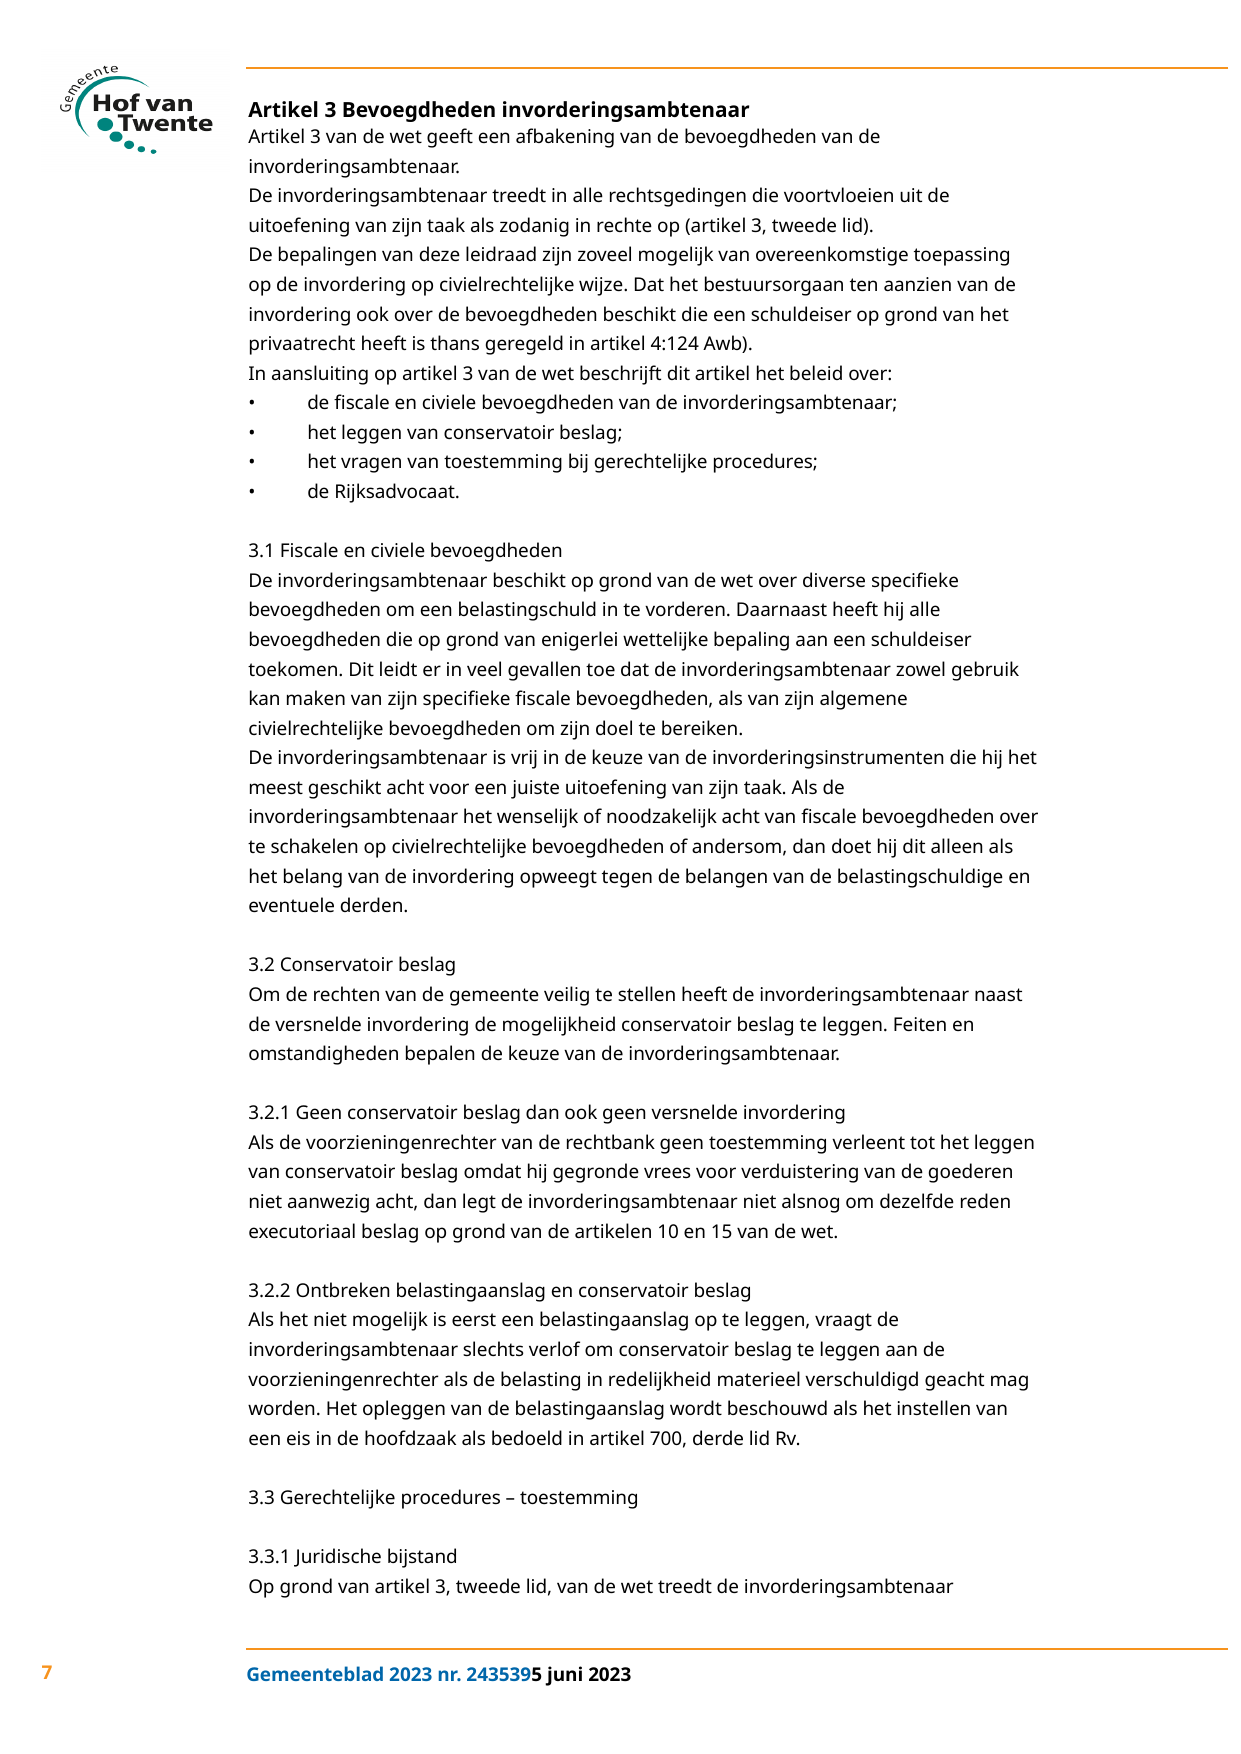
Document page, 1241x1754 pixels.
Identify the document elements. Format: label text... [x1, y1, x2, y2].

text invorderingsambtenaar slechts verlof om conservatoir beslag te leggen aan de [248, 1336, 1152, 1362]
text executoriaal beslag op grond van de artikelen 10 en 15 van de wet. [248, 1218, 1152, 1243]
text te schakelen op civielrechtelijke bevoegdheden of andersom, dan doet hij dit alleen als [248, 833, 1152, 859]
text Als het niet mogelijk is eerst een belastingaanslag op te leggen, vraagt de [248, 1307, 1152, 1332]
list het leggen van conservatoir beslag; [248, 419, 1152, 445]
text De invorderingsambtenaar treedt in alle rechtsgedingen die voortvloeien uit de [248, 182, 1152, 208]
text bevoegdheden om een belastingschuld in te vorderen. Daarnaast heeft hij alle [248, 597, 1152, 622]
text 3.3.1 Juridische bijstand [248, 1543, 1152, 1569]
text De invorderingsambtenaar beschikt op grond van de wet over diverse specifieke [248, 567, 1152, 593]
text kan maken van zijn specifieke fiscale bevoegdheden, als van zijn algemene [248, 685, 1152, 711]
text 3.2.1 Geen conservatoir beslag dan ook geen versnelde invordering [248, 1099, 1152, 1125]
text Artikel 3 Bevoegdheden invorderingsambtenaar [248, 95, 1152, 123]
text 3.3 Gerechtelijke procedures – toestemming [248, 1484, 1152, 1510]
text Op grond van artikel 3, tweede lid, van de wet treedt de invorderingsambtenaar [248, 1573, 1152, 1598]
text meest geschikt acht voor een juiste uitoefening van zijn taak. Als de [248, 774, 1152, 800]
list het vragen van toestemming bij gerechtelijke procedures; [248, 449, 1152, 474]
text privaatrecht heeft is thans geregeld in artikel 4:124 Awb). [248, 330, 1152, 356]
text toekomen. Dit leidt er in veel gevallen toe dat de invorderingsambtenaar zowel gebruik [248, 656, 1152, 681]
text omstandigheden bepalen de keuze van de invorderingsambtenaar. [248, 1040, 1152, 1066]
picture [41, 47, 231, 172]
text In aansluiting op artikel 3 van de wet beschrijft dit artikel het beleid over: [248, 360, 1152, 386]
text voorzieningenrechter als de belasting in redelijkheid materieel verschuldigd geacht mag [248, 1366, 1152, 1391]
text op de invordering op civielrechtelijke wijze. Dat het bestuursorgaan ten aanzien van de [248, 271, 1152, 297]
text Als de voorzieningenrechter van de rechtbank geen toestemming verleent tot het leggen [248, 1129, 1152, 1155]
text invorderingsambtenaar. [248, 153, 1152, 178]
text niet aanwezig acht, dan legt de invorderingsambtenaar niet alsnog om dezelfde reden [248, 1188, 1152, 1214]
text worden. Het opleggen van de belastingaanslag wordt beschouwd als het instellen van [248, 1395, 1152, 1421]
text invordering ook over de bevoegdheden beschikt die een schuldeiser op grond van het [248, 301, 1152, 326]
text De invorderingsambtenaar is vrij in de keuze van de invorderingsinstrumenten die hij het [248, 744, 1152, 770]
text 3.2 Conservatoir beslag [248, 952, 1152, 977]
text uitoefening van zijn taak als zodanig in rechte op (artikel 3, tweede lid). [248, 212, 1152, 238]
text van conservatoir beslag omdat hij gegronde vrees voor verduistering van de goederen [248, 1159, 1152, 1184]
text de versnelde invordering de mogelijkheid conservatoir beslag te leggen. Feiten en [248, 1011, 1152, 1036]
text het belang van de invordering opweegt tegen de belangen van de belastingschuldige en [248, 863, 1152, 888]
text 3.1 Fiscale en civiele bevoegdheden [248, 537, 1152, 563]
text eventuele derden. [248, 892, 1152, 918]
text invorderingsambtenaar het wenselijk of noodzakelijk acht van fiscale bevoegdheden over [248, 804, 1152, 829]
list de Rijksadvocaat. [248, 478, 1152, 504]
list de fiscale en civiele bevoegdheden van de invorderingsambtenaar; [248, 389, 1152, 415]
text bevoegdheden die op grond van enigerlei wettelijke bepaling aan een schuldeiser [248, 626, 1152, 652]
text civielrechtelijke bevoegdheden om zijn doel te bereiken. [248, 715, 1152, 741]
text een eis in de hoofdzaak als bedoeld in artikel 700, derde lid Rv. [248, 1425, 1152, 1451]
text 3.2.2 Ontbreken belastingaanslag en conservatoir beslag [248, 1277, 1152, 1303]
text Artikel 3 van de wet geeft een afbakening van de bevoegdheden van de [248, 123, 1152, 149]
text Om de rechten van de gemeente veilig te stellen heeft de invorderingsambtenaar naast [248, 981, 1152, 1007]
text De bepalingen van deze leidraad zijn zoveel mogelijk van overeenkomstige toepassing [248, 242, 1152, 267]
